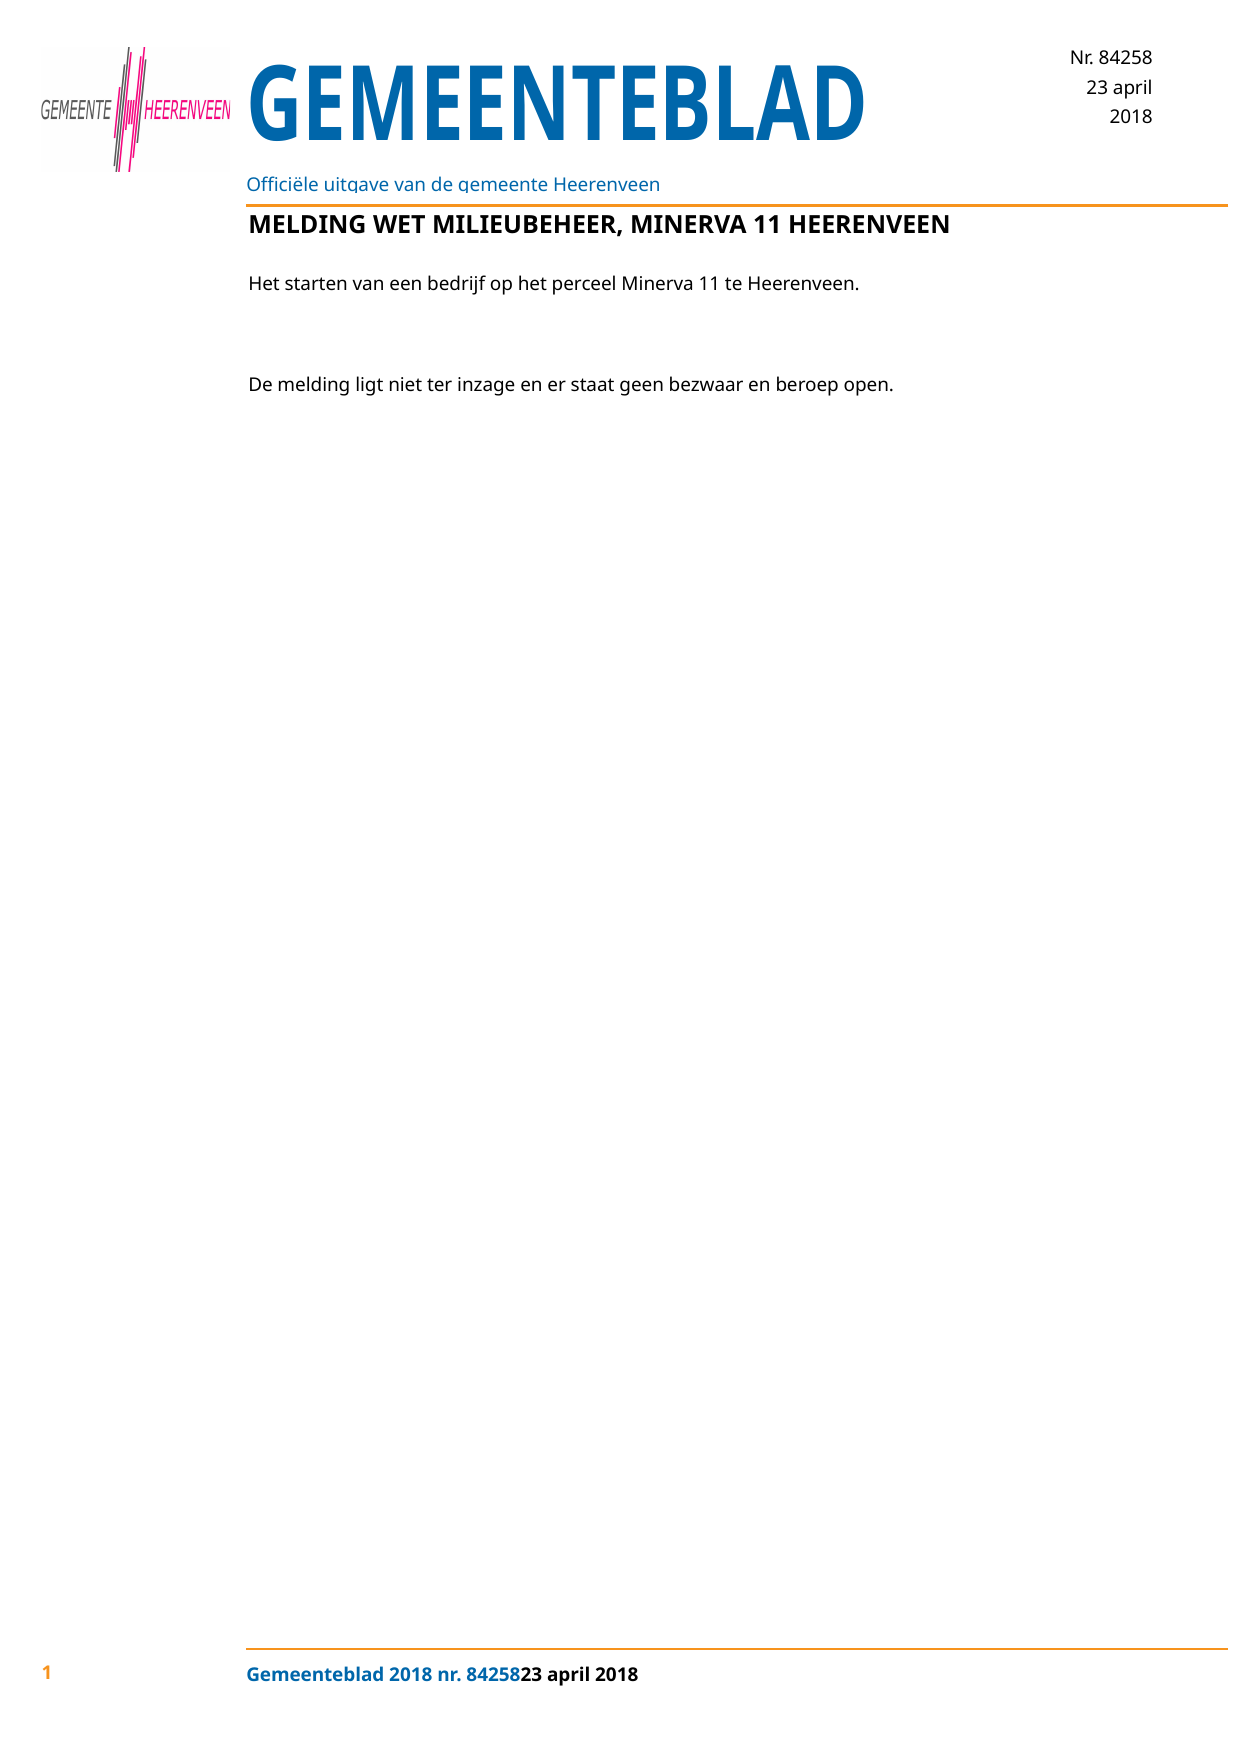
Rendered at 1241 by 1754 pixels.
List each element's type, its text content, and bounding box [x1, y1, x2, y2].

text MELDING WET MILIEUBEHEER, MINERVA 11 HEERENVEEN [248, 207, 1152, 241]
picture [41, 47, 231, 172]
text Het starten van een bedrijf op het perceel Minerva 11 te Heerenveen. [248, 270, 1152, 296]
text De melding ligt niet ter inzage en er staat geen bezwaar en beroep open. [248, 371, 1152, 397]
